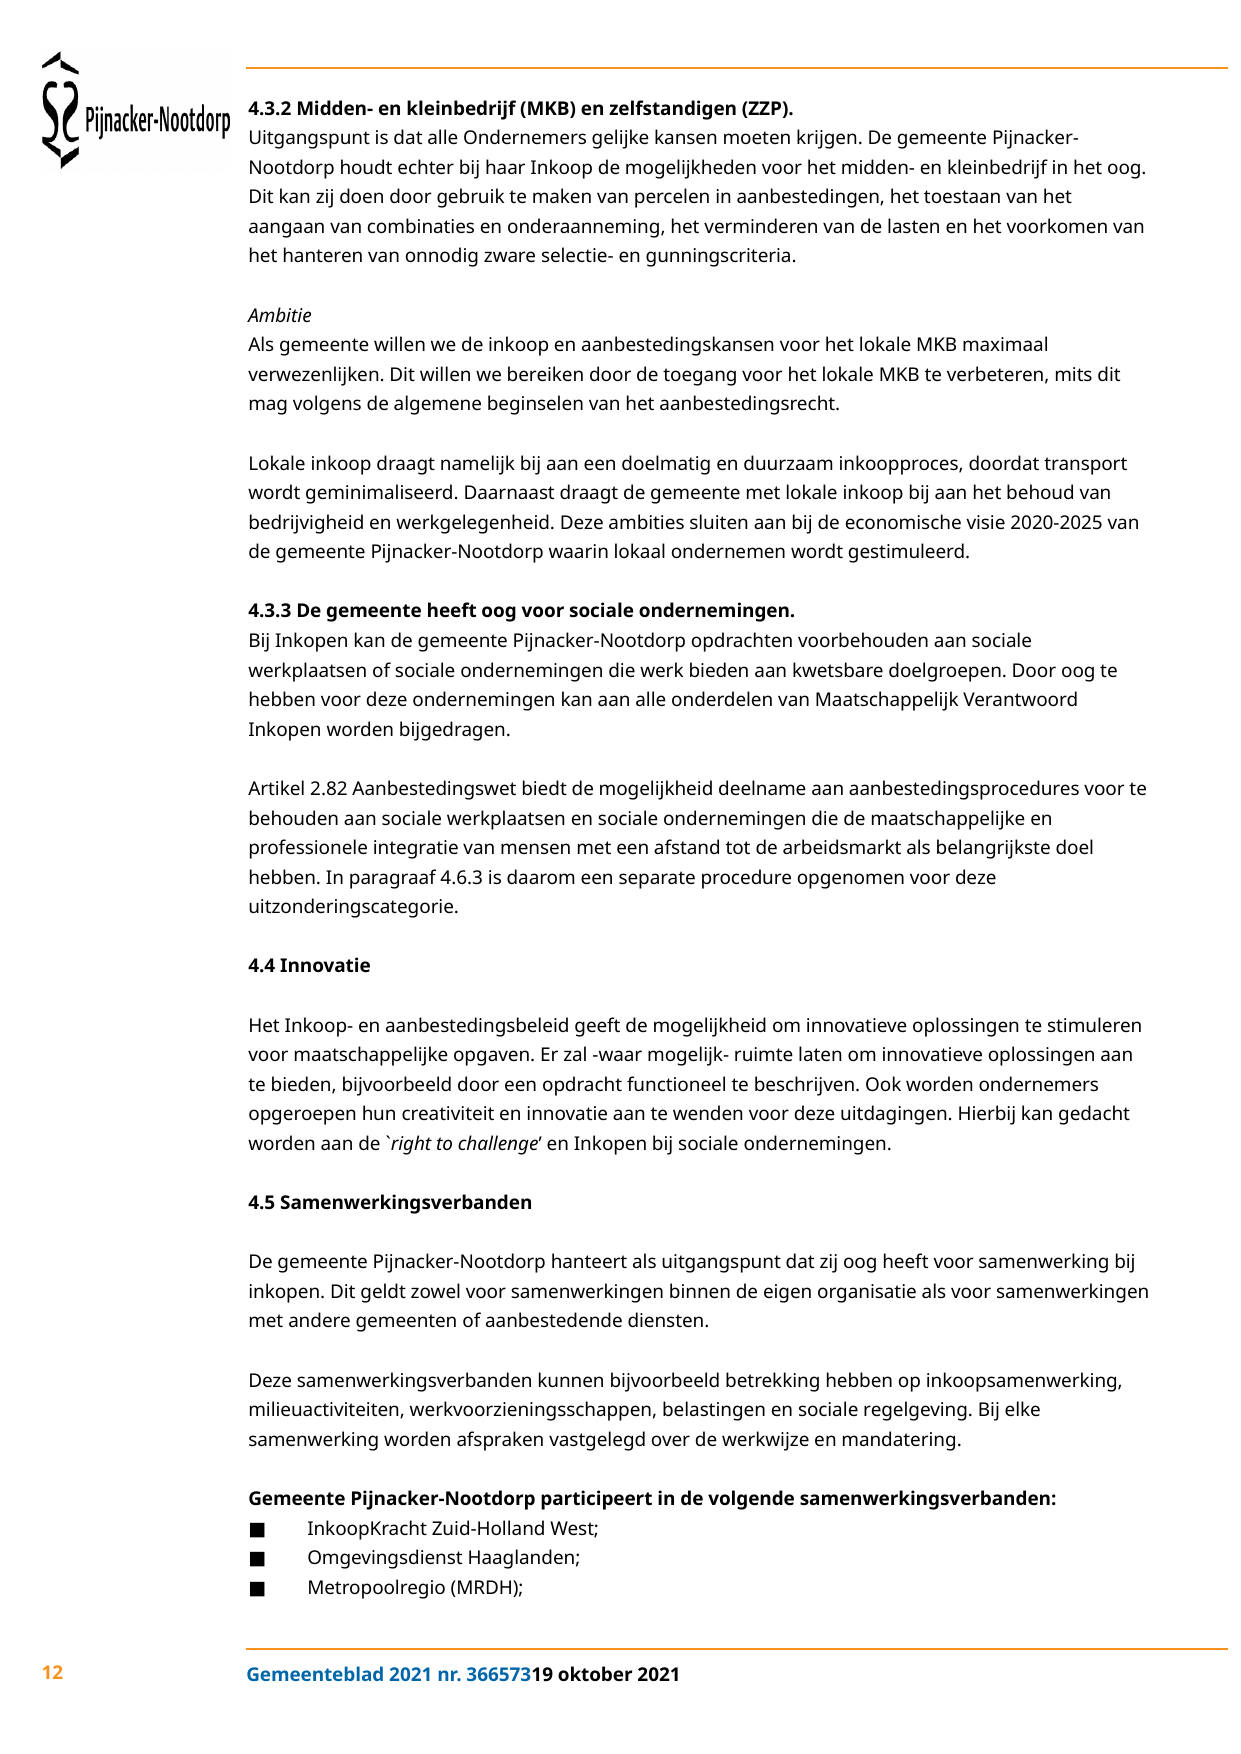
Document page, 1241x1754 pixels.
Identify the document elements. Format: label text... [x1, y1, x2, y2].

text Artikel 2.82 Aanbestedingswet biedt de mogelijkheid deelname aan aanbestedingsprocedures voor te behouden aan sociale werkplaatsen en sociale ondernemingen die de maatschappelijke en professionele integratie van mensen met een afstand tot de arbeidsmarkt als belangrijkste doel hebben. In paragraaf 4.6.3 is daarom een separate procedure opgenomen voor deze uitzonderingscategorie. [248, 775, 1152, 919]
list Metropoolregio (MRDH); [248, 1574, 1152, 1600]
text Lokale inkoop draagt namelijk bij aan een doelmatig en duurzaam inkoopproces, doordat transport wordt geminimaliseerd. Daarnaast draagt de gemeente met lokale inkoop bij aan het behoud van bedrijvigheid en werkgelegenheid. Deze ambities sluiten aan bij de economische visie 2020-2025 van de gemeente Pijnacker-Nootdorp waarin lokaal ondernemen wordt gestimuleerd. [248, 450, 1152, 564]
text Uitgangspunt is dat alle Ondernemers gelijke kansen moeten krijgen. De gemeente Pijnacker-Nootdorp houdt echter bij haar Inkoop de mogelijkheden voor het midden- en kleinbedrijf in het oog. Dit kan zij doen door gebruik te maken van percelen in aanbestedingen, het toestaan van het aangaan van combinaties en onderaanneming, het verminderen van de lasten en het voorkomen van het hanteren van onnodig zware selectie- en gunningscriteria. [248, 124, 1152, 268]
text 4.5 Samenwerkingsverbanden [248, 1189, 1152, 1215]
text Bij Inkopen kan de gemeente Pijnacker-Nootdorp opdrachten voorbehouden aan sociale werkplaatsen of sociale ondernemingen die werk bieden aan kwetsbare doelgroepen. Door oog te hebben voor deze ondernemingen kan aan alle onderdelen van Maatschappelijk Verantwoord Inkopen worden bijgedragen. [248, 627, 1152, 742]
text Gemeente Pijnacker-Nootdorp participeert in de volgende samenwerkingsverbanden: [248, 1485, 1152, 1511]
text Ambitie [248, 302, 1152, 328]
text De gemeente Pijnacker-Nootdorp hanteert als uitgangspunt dat zij oog heeft voor samenwerking bij inkopen. Dit geldt zowel voor samenwerkingen binnen de eigen organisatie als voor samenwerkingen met andere gemeenten of aanbestedende diensten. [248, 1248, 1152, 1333]
text 4.4 Innovatie [248, 953, 1152, 978]
text 4.3.2 Midden- en kleinbedrijf (MKB) en zelfstandigen (ZZP). [248, 95, 1152, 121]
text Het Inkoop- en aanbestedingsbeleid geeft de mogelijkheid om innovatieve oplossingen te stimuleren voor maatschappelijke opgaven. Er zal -waar mogelijk- ruimte laten om innovatieve oplossingen aan te bieden, bijvoorbeeld door een opdracht functioneel te beschrijven. Ook worden ondernemers opgeroepen hun creativiteit en innovatie aan te wenden voor deze uitdagingen. Hierbij kan gedacht worden aan de `right to challenge’ en Inkopen bij sociale ondernemingen. [248, 1012, 1152, 1156]
text Als gemeente willen we de inkoop en aanbestedingskansen voor het lokale MKB maximaal verwezenlijken. Dit willen we bereiken door de toegang voor het lokale MKB te verbeteren, mits dit mag volgens de algemene beginselen van het aanbestedingsrecht. [248, 331, 1152, 416]
text Deze samenwerkingsverbanden kunnen bijvoorbeeld betrekking hebben op inkoopsamenwerking, milieuactiviteiten, werkvoorzieningsschappen, belastingen en sociale regelgeving. Bij elke samenwerking worden afspraken vastgelegd over de werkwijze en mandatering. [248, 1367, 1152, 1452]
list InkoopKracht Zuid-Holland West; [248, 1515, 1152, 1541]
picture [41, 47, 231, 172]
list Omgevingsdienst Haaglanden; [248, 1544, 1152, 1570]
text 4.3.3 De gemeente heeft oog voor sociale ondernemingen. [248, 598, 1152, 623]
